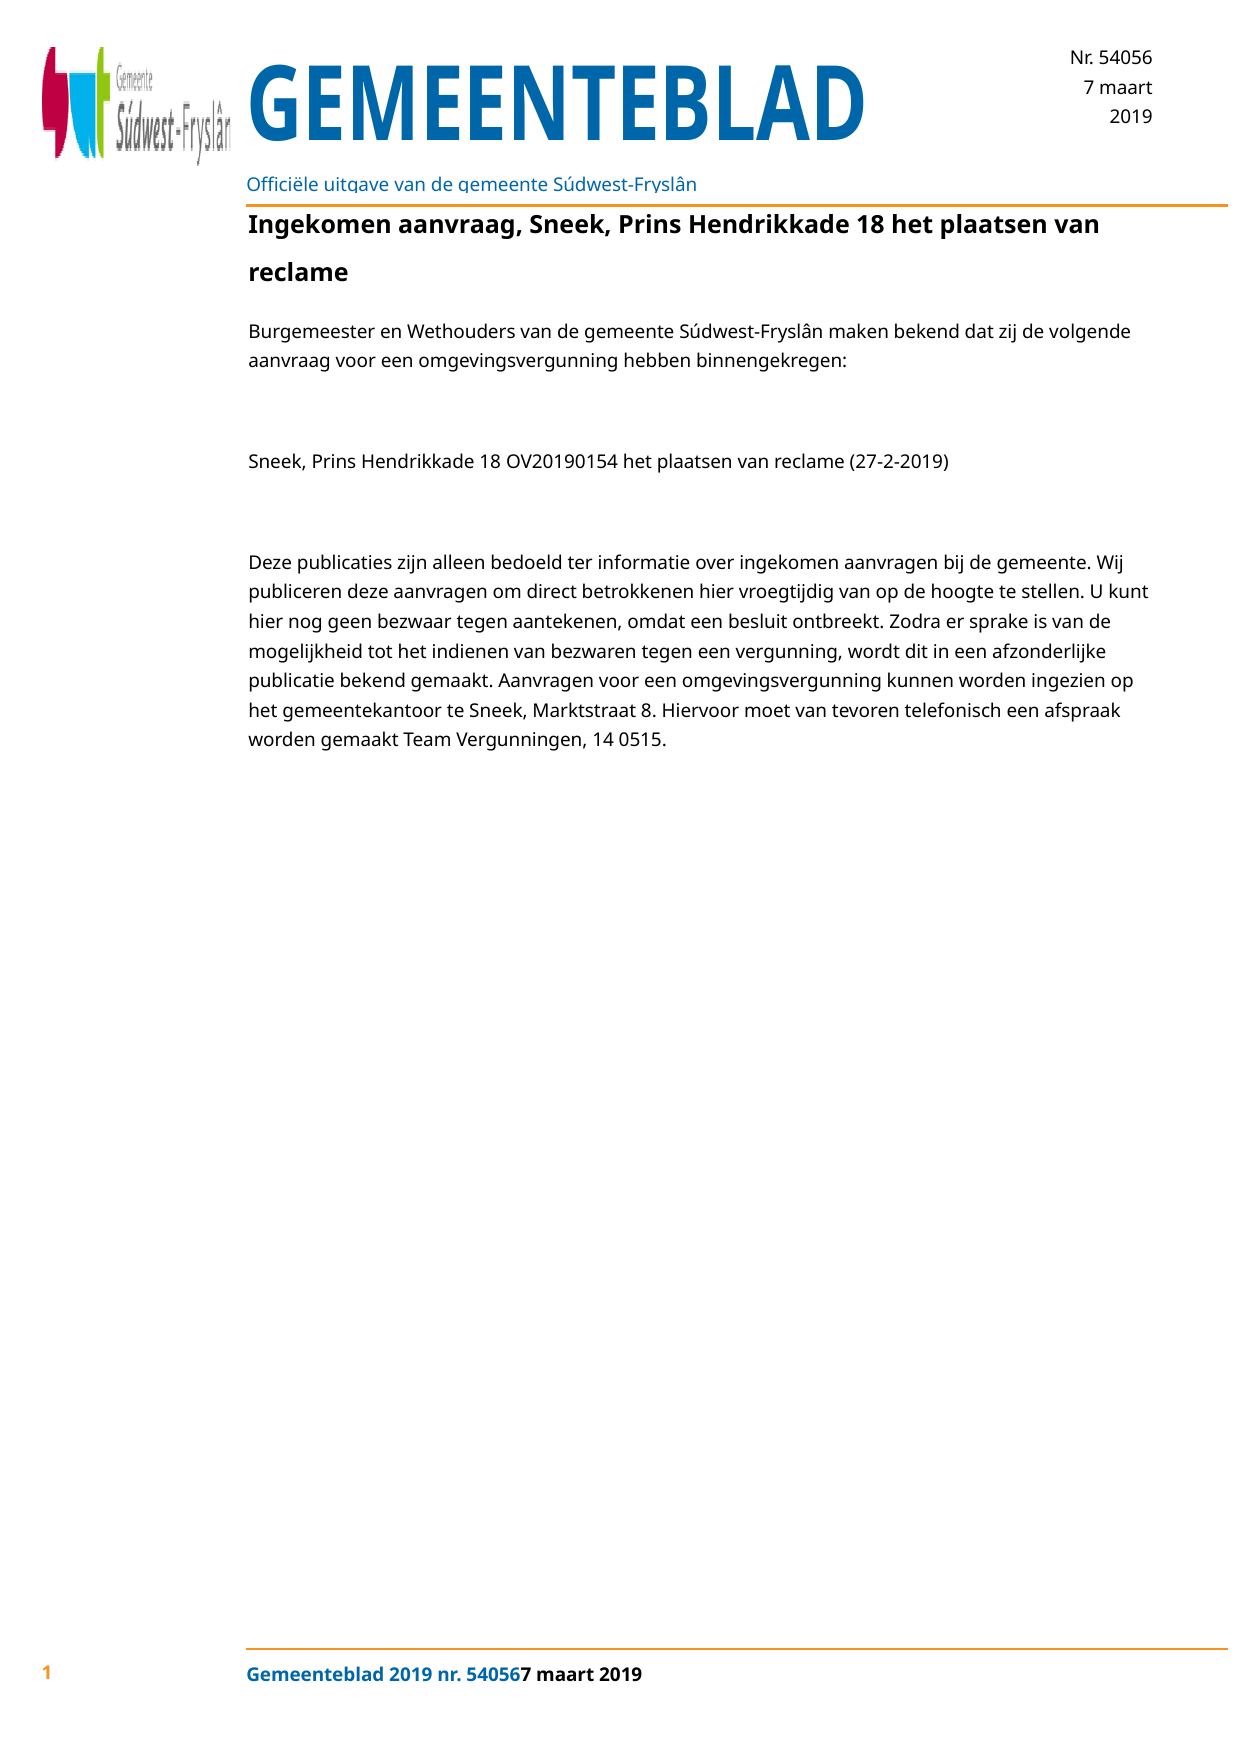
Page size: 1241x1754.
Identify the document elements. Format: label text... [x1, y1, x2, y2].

text Sneek, Prins Hendrikkade 18 OV20190154 het plaatsen van reclame (27-2-2019) [248, 448, 1152, 474]
text Deze publicaties zijn alleen bedoeld ter informatie over ingekomen aanvragen bij de gemeente. Wij publiceren deze aanvragen om direct betrokkenen hier vroegtijdig van op de hoogte te stellen. U kunt hier nog geen bezwaar tegen aantekenen, omdat een besluit ontbreekt. Zodra er sprake is van de mogelijkheid tot het indienen van bezwaren tegen een vergunning, wordt dit in een afzonderlijke publicatie bekend gemaakt. Aanvragen voor een omgevingsvergunning kunnen worden ingezien op het gemeentekantoor te Sneek, Marktstraat 8. Hiervoor moet van tevoren telefonisch een afspraak worden gemaakt Team Vergunningen, 14 0515. [248, 549, 1152, 752]
text Burgemeester en Wethouders van de gemeente Súdwest-Fryslân maken bekend dat zij de volgende aanvraag voor een omgevingsvergunning hebben binnengekregen: [248, 318, 1152, 373]
text Ingekomen aanvraag, Sneek, Prins Hendrikkade 18 het plaatsen van reclame [248, 207, 1152, 288]
picture [41, 47, 231, 172]
